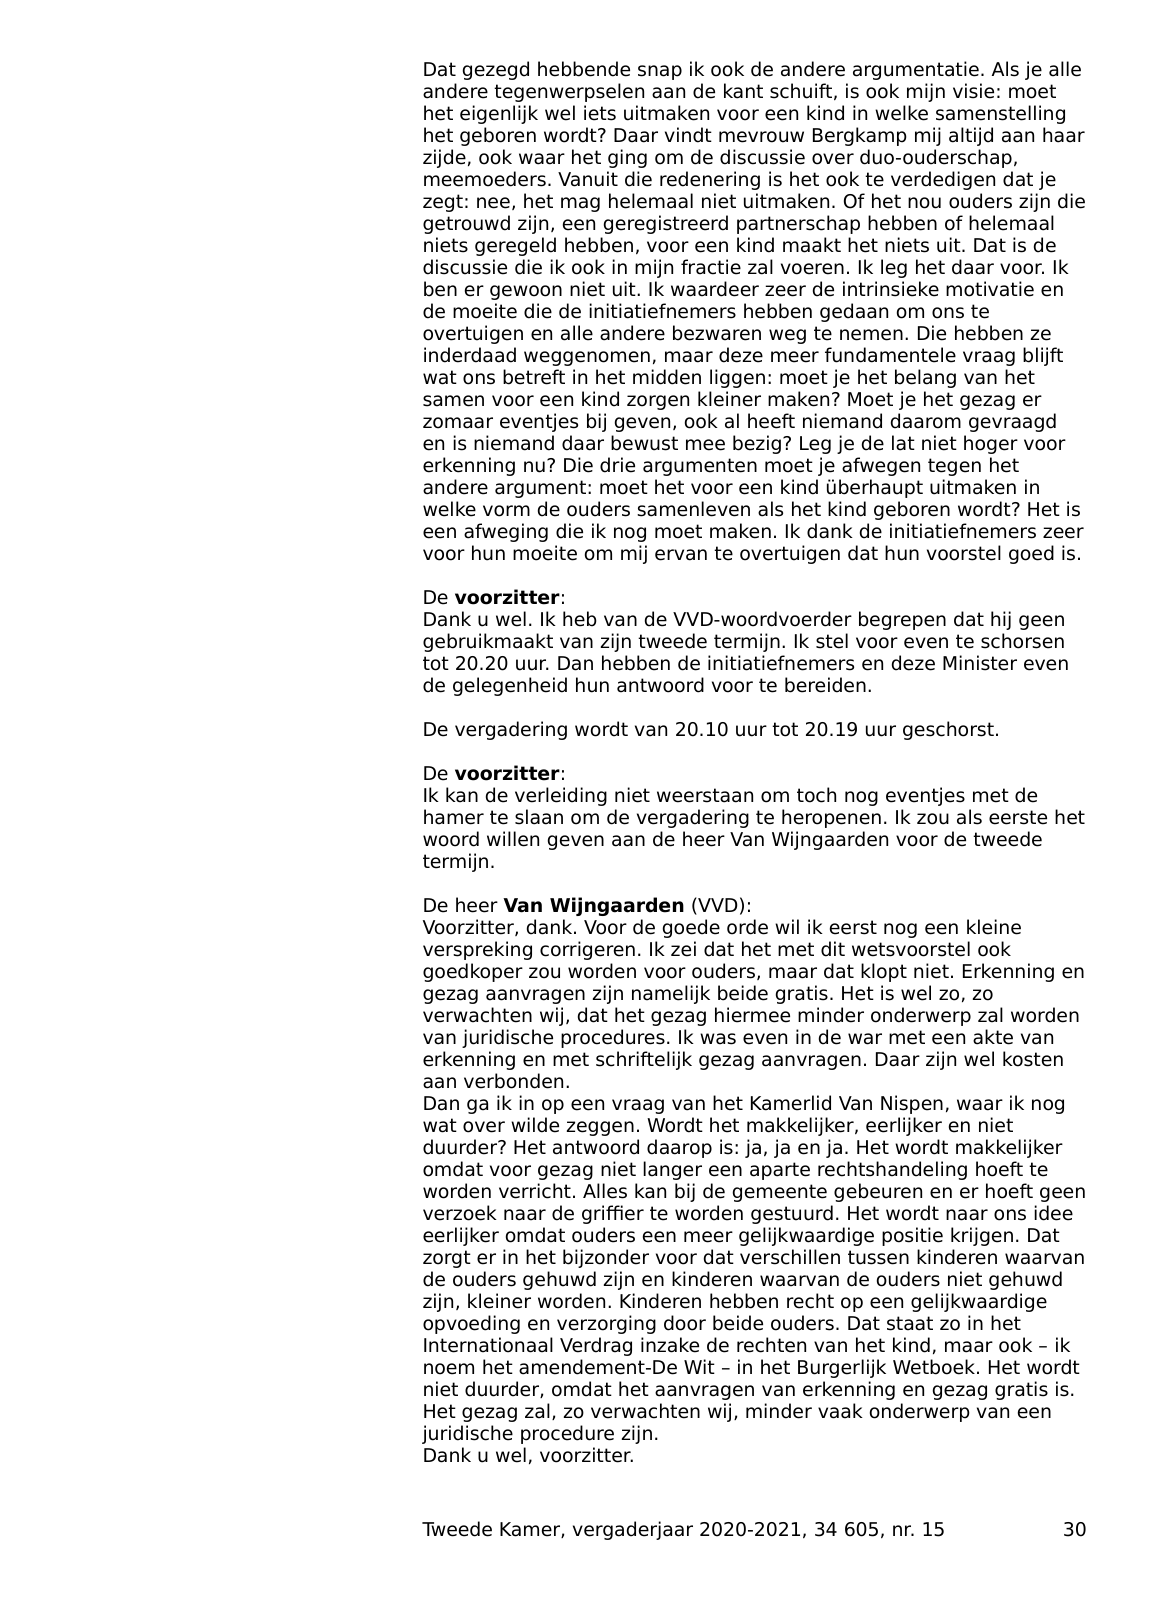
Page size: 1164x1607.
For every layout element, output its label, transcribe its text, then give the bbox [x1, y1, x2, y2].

text De vergadering wordt van 20.10 uur tot 20.19 uur geschorst. [422, 719, 1087, 741]
text Dank u wel. Ik heb van de VVD-woordvoerder begrepen dat hij geen gebruikmaakt van zijn tweede termijn. Ik stel voor even te schorsen tot 20.20 uur. Dan hebben de initiatiefnemers en deze Minister even de gelegenheid hun antwoord voor te bereiden. [422, 609, 1087, 697]
text De heer Van Wijngaarden (VVD): [422, 895, 1087, 917]
text Ik kan de verleiding niet weerstaan om toch nog eventjes met de hamer te slaan om de vergadering te heropenen. Ik zou als eerste het woord willen geven aan de heer Van Wijngaarden voor de tweede termijn. [422, 785, 1087, 873]
text De voorzitter: [422, 763, 1087, 785]
text De voorzitter: [422, 587, 1087, 609]
text Voorzitter, dank. Voor de goede orde wil ik eerst nog een kleine verspreking corrigeren. Ik zei dat het met dit wetsvoorstel ook goedkoper zou worden voor ouders, maar dat klopt niet. Erkenning en gezag aanvragen zijn namelijk beide gratis. Het is wel zo, zo verwachten wij, dat het gezag hiermee minder onderwerp zal worden van juridische procedures. Ik was even in de war met een akte van erkenning en met schriftelijk gezag aanvragen. Daar zijn wel kosten aan verbonden. [422, 917, 1087, 1093]
text Dank u wel, voorzitter. [422, 1444, 1087, 1467]
text Dat gezegd hebbende snap ik ook de andere argumentatie. Als je alle andere tegenwerpselen aan de kant schuift, is ook mijn visie: moet het eigenlijk wel iets uitmaken voor een kind in welke samenstelling het geboren wordt? Daar vindt mevrouw Bergkamp mij altijd aan haar zijde, ook waar het ging om de discussie over duo-ouderschap, meemoeders. Vanuit die redenering is het ook te verdedigen dat je zegt: nee, het mag helemaal niet uitmaken. Of het nou ouders zijn die getrouwd zijn, een geregistreerd partnerschap hebben of helemaal niets geregeld hebben, voor een kind maakt het niets uit. Dat is de discussie die ik ook in mijn fractie zal voeren. Ik leg het daar voor. Ik ben er gewoon niet uit. Ik waardeer zeer de intrinsieke motivatie en de moeite die de initiatiefnemers hebben gedaan om ons te overtuigen en alle andere bezwaren weg te nemen. Die hebben ze inderdaad weggenomen, maar deze meer fundamentele vraag blijft wat ons betreft in het midden liggen: moet je het belang van het samen voor een kind zorgen kleiner maken? Moet je het gezag er zomaar eventjes bij geven, ook al heeft niemand daarom gevraagd en is niemand daar bewust mee bezig? Leg je de lat niet hoger voor erkenning nu? Die drie argumenten moet je afwegen tegen het andere argument: moet het voor een kind überhaupt uitmaken in welke vorm de ouders samenleven als het kind geboren wordt? Het is een afweging die ik nog moet maken. Ik dank de initiatiefnemers zeer voor hun moeite om mij ervan te overtuigen dat hun voorstel goed is. [422, 59, 1087, 564]
text Dan ga ik in op een vraag van het Kamerlid Van Nispen, waar ik nog wat over wilde zeggen. Wordt het makkelijker, eerlijker en niet duurder? Het antwoord daarop is: ja, ja en ja. Het wordt makkelijker omdat voor gezag niet langer een aparte rechtshandeling hoeft te worden verricht. Alles kan bij de gemeente gebeuren en er hoeft geen verzoek naar de griffier te worden gestuurd. Het wordt naar ons idee eerlijker omdat ouders een meer gelijkwaardige positie krijgen. Dat zorgt er in het bijzonder voor dat verschillen tussen kinderen waarvan de ouders gehuwd zijn en kinderen waarvan de ouders niet gehuwd zijn, kleiner worden. Kinderen hebben recht op een gelijkwaardige opvoeding en verzorging door beide ouders. Dat staat zo in het Internationaal Verdrag inzake de rechten van het kind, maar ook – ik noem het amendement-De Wit – in het Burgerlijk Wetboek. Het wordt niet duurder, omdat het aanvragen van erkenning en gezag gratis is. Het gezag zal, zo verwachten wij, minder vaak onderwerp van een juridische procedure zijn. [422, 1093, 1087, 1444]
